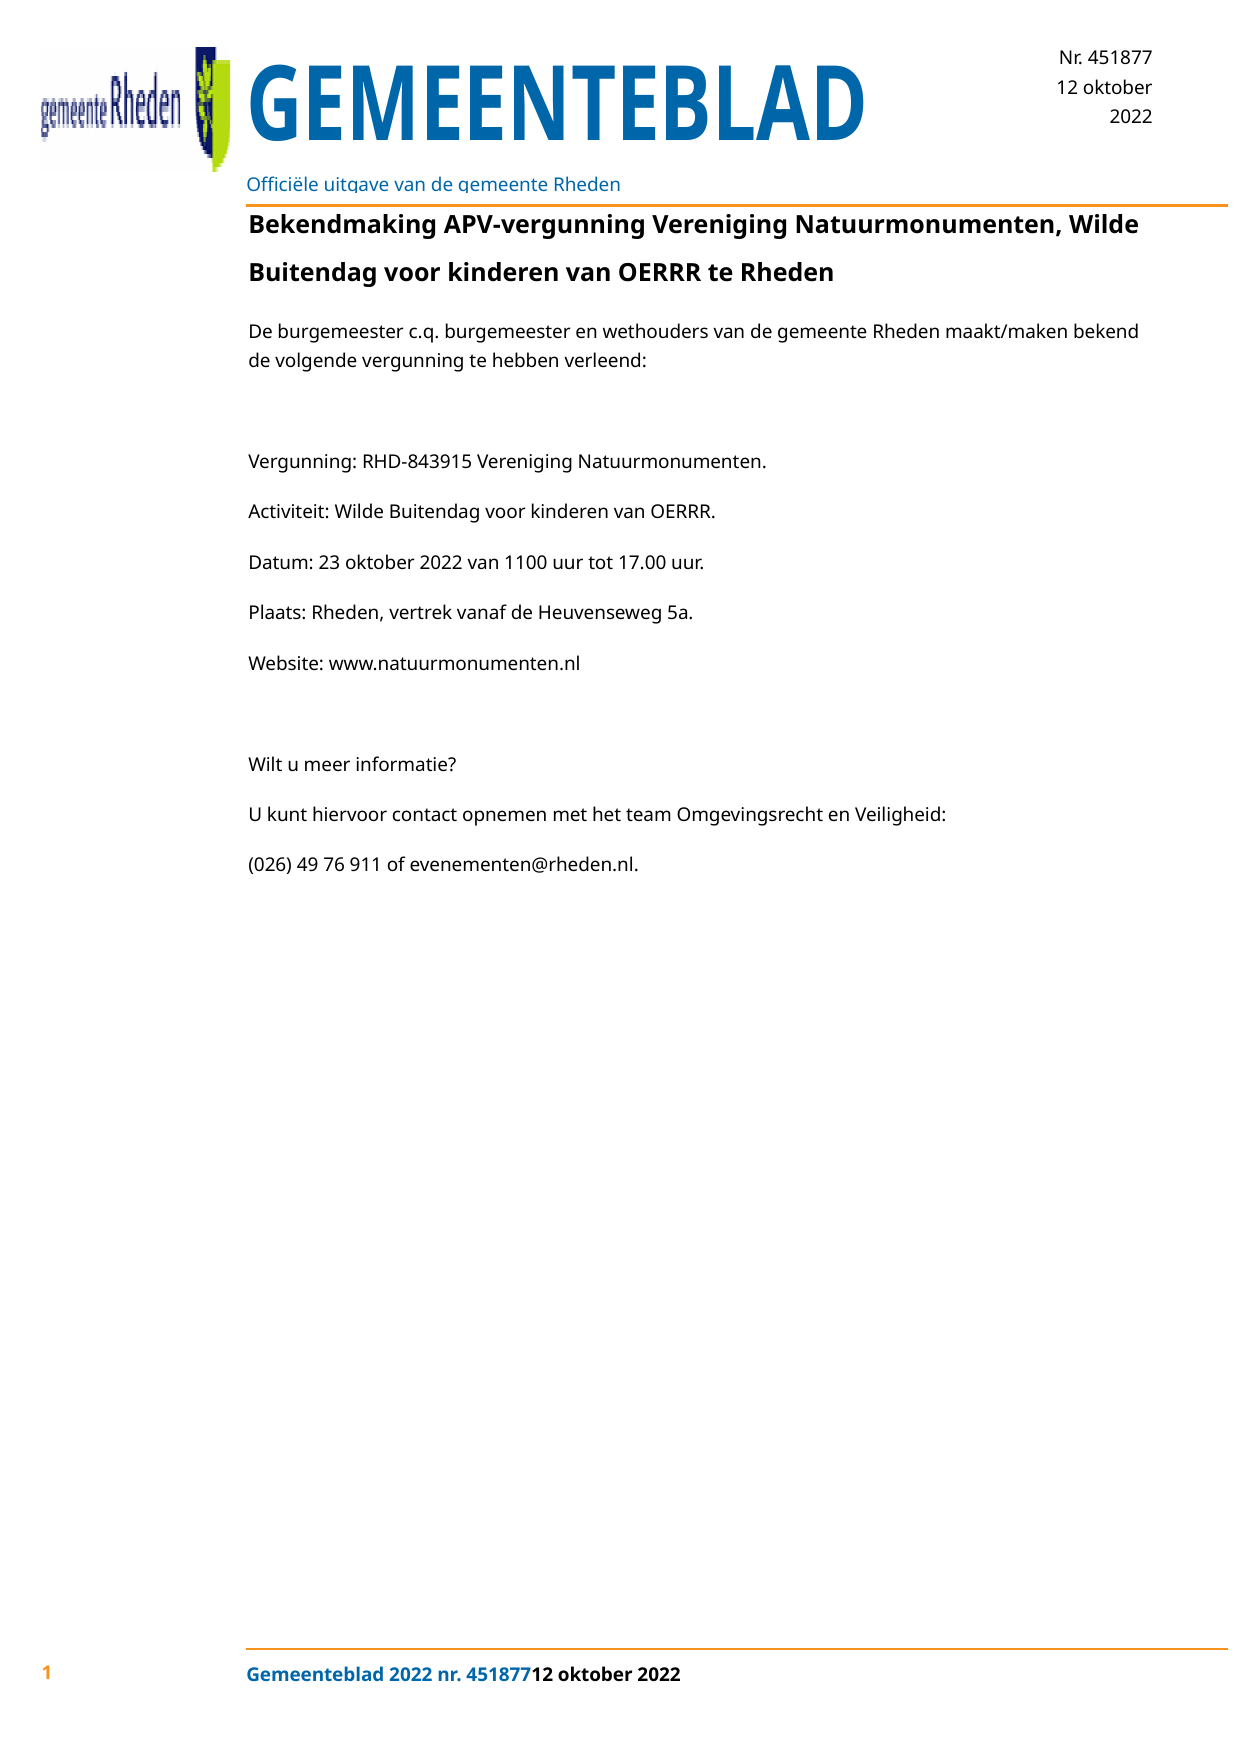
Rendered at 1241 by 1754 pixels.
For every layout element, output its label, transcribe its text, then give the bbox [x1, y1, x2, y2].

text De burgemeester c.q. burgemeester en wethouders van de gemeente Rheden maakt/maken bekend de volgende vergunning te hebben verleend: [248, 318, 1152, 373]
picture [41, 47, 231, 172]
text U kunt hiervoor contact opnemen met het team Omgevingsrecht en Veiligheid: [248, 801, 1152, 827]
text Datum: 23 oktober 2022 van 1100 uur tot 17.00 uur. [248, 549, 1152, 575]
text (026) 49 76 911 of evenementen@rheden.nl. [248, 852, 1152, 877]
text Bekendmaking APV-vergunning Vereniging Natuurmonumenten, Wilde Buitendag voor kinderen van OERRR te Rheden [248, 207, 1152, 288]
text Wilt u meer informatie? [248, 751, 1152, 777]
text Vergunning: RHD-843915 Vereniging Natuurmonumenten. [248, 448, 1152, 474]
text Activiteit: Wilde Buitendag voor kinderen van OERRR. [248, 499, 1152, 524]
text Website: www.natuurmonumenten.nl [248, 650, 1152, 676]
text Plaats: Rheden, vertrek vanaf de Heuvenseweg 5a. [248, 599, 1152, 625]
